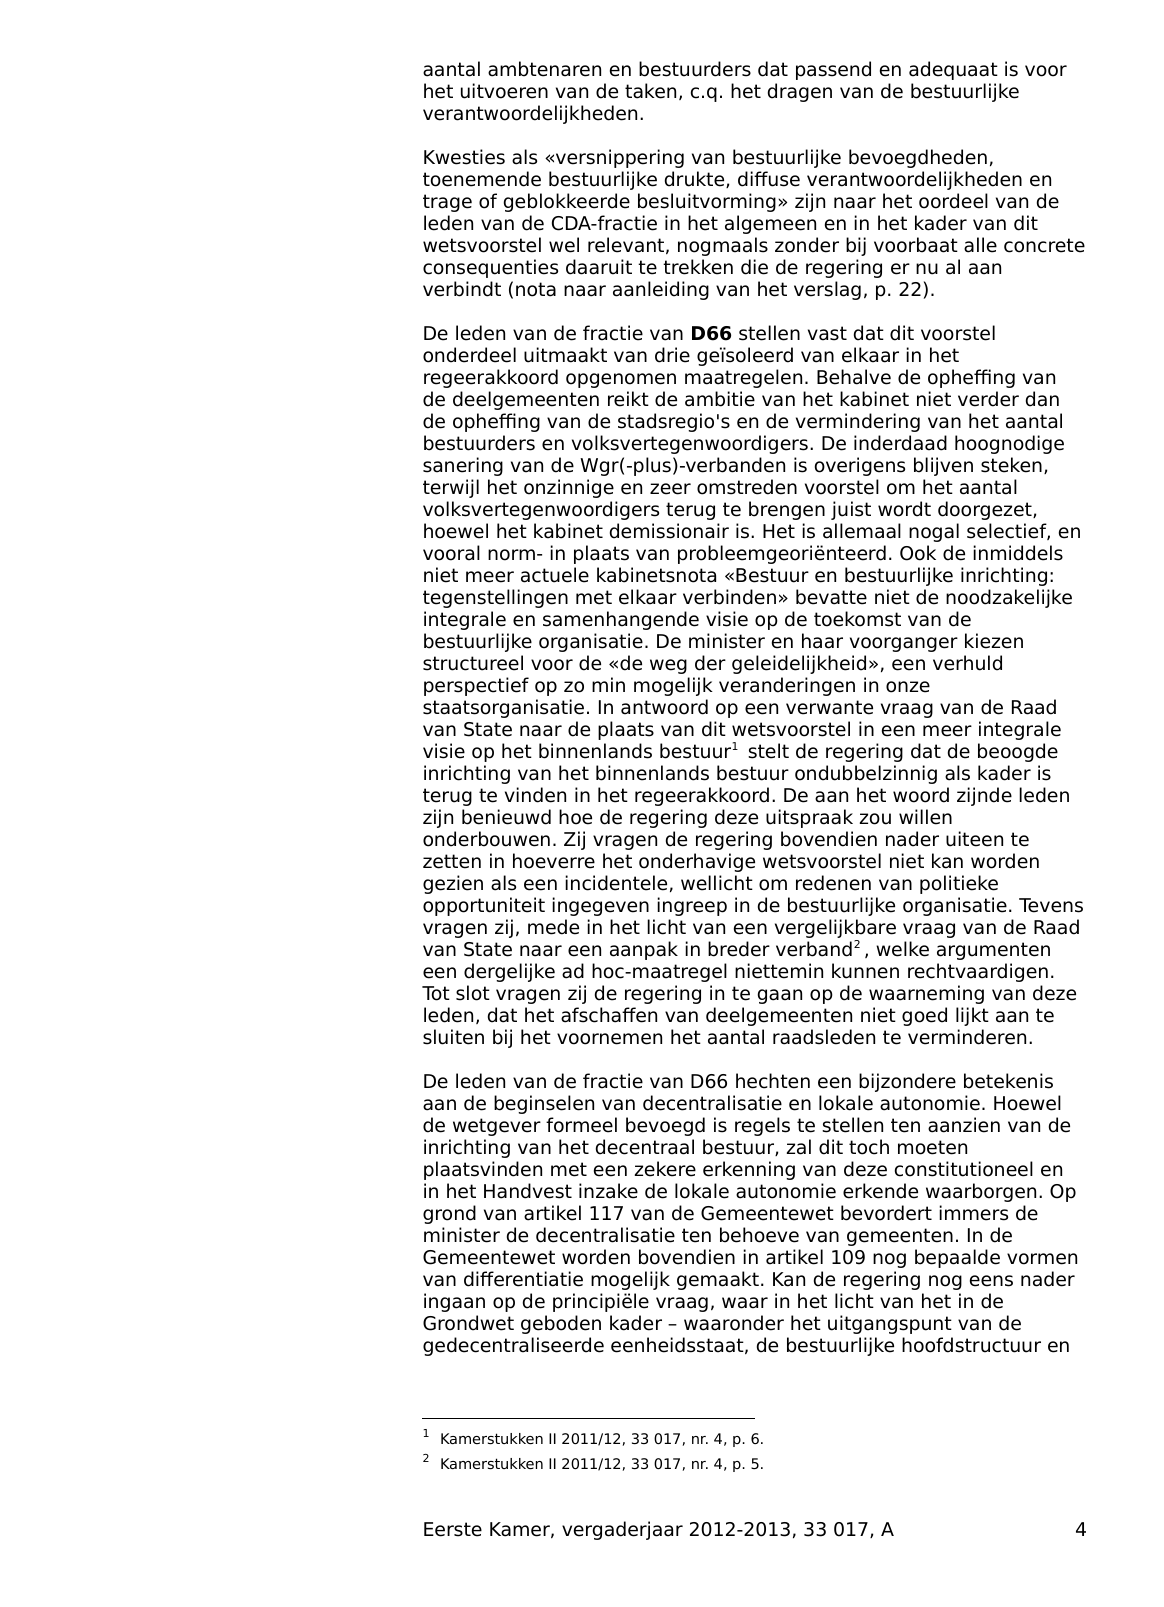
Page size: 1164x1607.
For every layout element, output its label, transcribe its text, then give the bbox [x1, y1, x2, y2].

text Kamerstukken II 2011/12, 33 017, nr. 4, p. 5. [422, 1452, 1087, 1474]
text Kamerstukken II 2011/12, 33 017, nr. 4, p. 6. [422, 1427, 1087, 1449]
text Kwesties als «versnippering van bestuurlijke bevoegdheden, toenemende bestuurlijke drukte, diffuse verantwoordelijkheden en trage of geblokkeerde besluitvorming» zijn naar het oordeel van de leden van de CDA-fractie in het algemeen en in het kader van dit wetsvoorstel wel relevant, nogmaals zonder bij voorbaat alle concrete consequenties daaruit te trekken die de regering er nu al aan verbindt (nota naar aanleiding van het verslag, p. 22). [422, 147, 1087, 301]
text De leden van de fractie van D66 hechten een bijzondere betekenis aan de beginselen van decentralisatie en lokale autonomie. Hoewel de wetgever formeel bevoegd is regels te stellen ten aanzien van de inrichting van het decentraal bestuur, zal dit toch moeten plaatsvinden met een zekere erkenning van deze constitutioneel en in het Handvest inzake de lokale autonomie erkende waarborgen. Op grond van artikel 117 van de Gemeentewet bevordert immers de minister de decentralisatie ten behoeve van gemeenten. In de Gemeentewet worden bovendien in artikel 109 nog bepaalde vormen van differentiatie mogelijk gemaakt. Kan de regering nog eens nader ingaan op de principiële vraag, waar in het licht van het in de Grondwet geboden kader – waaronder het uitgangspunt van de gedecentraliseerde eenheidsstaat, de bestuurlijke hoofdstructuur en [422, 1071, 1087, 1356]
text aantal ambtenaren en bestuurders dat passend en adequaat is voor het uitvoeren van de taken, c.q. het dragen van de bestuurlijke verantwoordelijkheden. [422, 59, 1087, 125]
text De leden van de fractie van D66 stellen vast dat dit voorstel onderdeel uitmaakt van drie geïsoleerd van elkaar in het regeerakkoord opgenomen maatregelen. Behalve de opheffing van de deelgemeenten reikt de ambitie van het kabinet niet verder dan de opheffing van de stadsregio's en de vermindering van het aantal bestuurders en volksvertegenwoordigers. De inderdaad hoognodige sanering van de Wgr(-plus)-verbanden is overigens blijven steken, terwijl het onzinnige en zeer omstreden voorstel om het aantal volksvertegenwoordigers terug te brengen juist wordt doorgezet, hoewel het kabinet demissionair is. Het is allemaal nogal selectief, en vooral norm- in plaats van probleemgeoriënteerd. Ook de inmiddels niet meer actuele kabinetsnota «Bestuur en bestuurlijke inrichting: tegenstellingen met elkaar verbinden» bevatte niet de noodzakelijke integrale en samenhangende visie op de toekomst van de bestuurlijke organisatie. De minister en haar voorganger kiezen structureel voor de «de weg der geleidelijkheid», een verhuld perspectief op zo min mogelijk veranderingen in onze staatsorganisatie. In antwoord op een verwante vraag van de Raad van State naar de plaats van dit wetsvoorstel in een meer integrale visie op het binnenlands bestuur stelt de regering dat de beoogde inrichting van het binnenlands bestuur ondubbelzinnig als kader is terug te vinden in het regeerakkoord. De aan het woord zijnde leden zijn benieuwd hoe de regering deze uitspraak zou willen onderbouwen. Zij vragen de regering bovendien nader uiteen te zetten in hoeverre het onderhavige wetsvoorstel niet kan worden gezien als een incidentele, wellicht om redenen van politieke opportuniteit ingegeven ingreep in de bestuurlijke organisatie. Tevens vragen zij, mede in het licht van een vergelijkbare vraag van de Raad van State naar een aanpak in breder verband, welke argumenten een dergelijke ad hoc-maatregel niettemin kunnen rechtvaardigen. Tot slot vragen zij de regering in te gaan op de waarneming van deze leden, dat het afschaffen van deelgemeenten niet goed lijkt aan te sluiten bij het voornemen het aantal raadsleden te verminderen. [422, 323, 1087, 1048]
